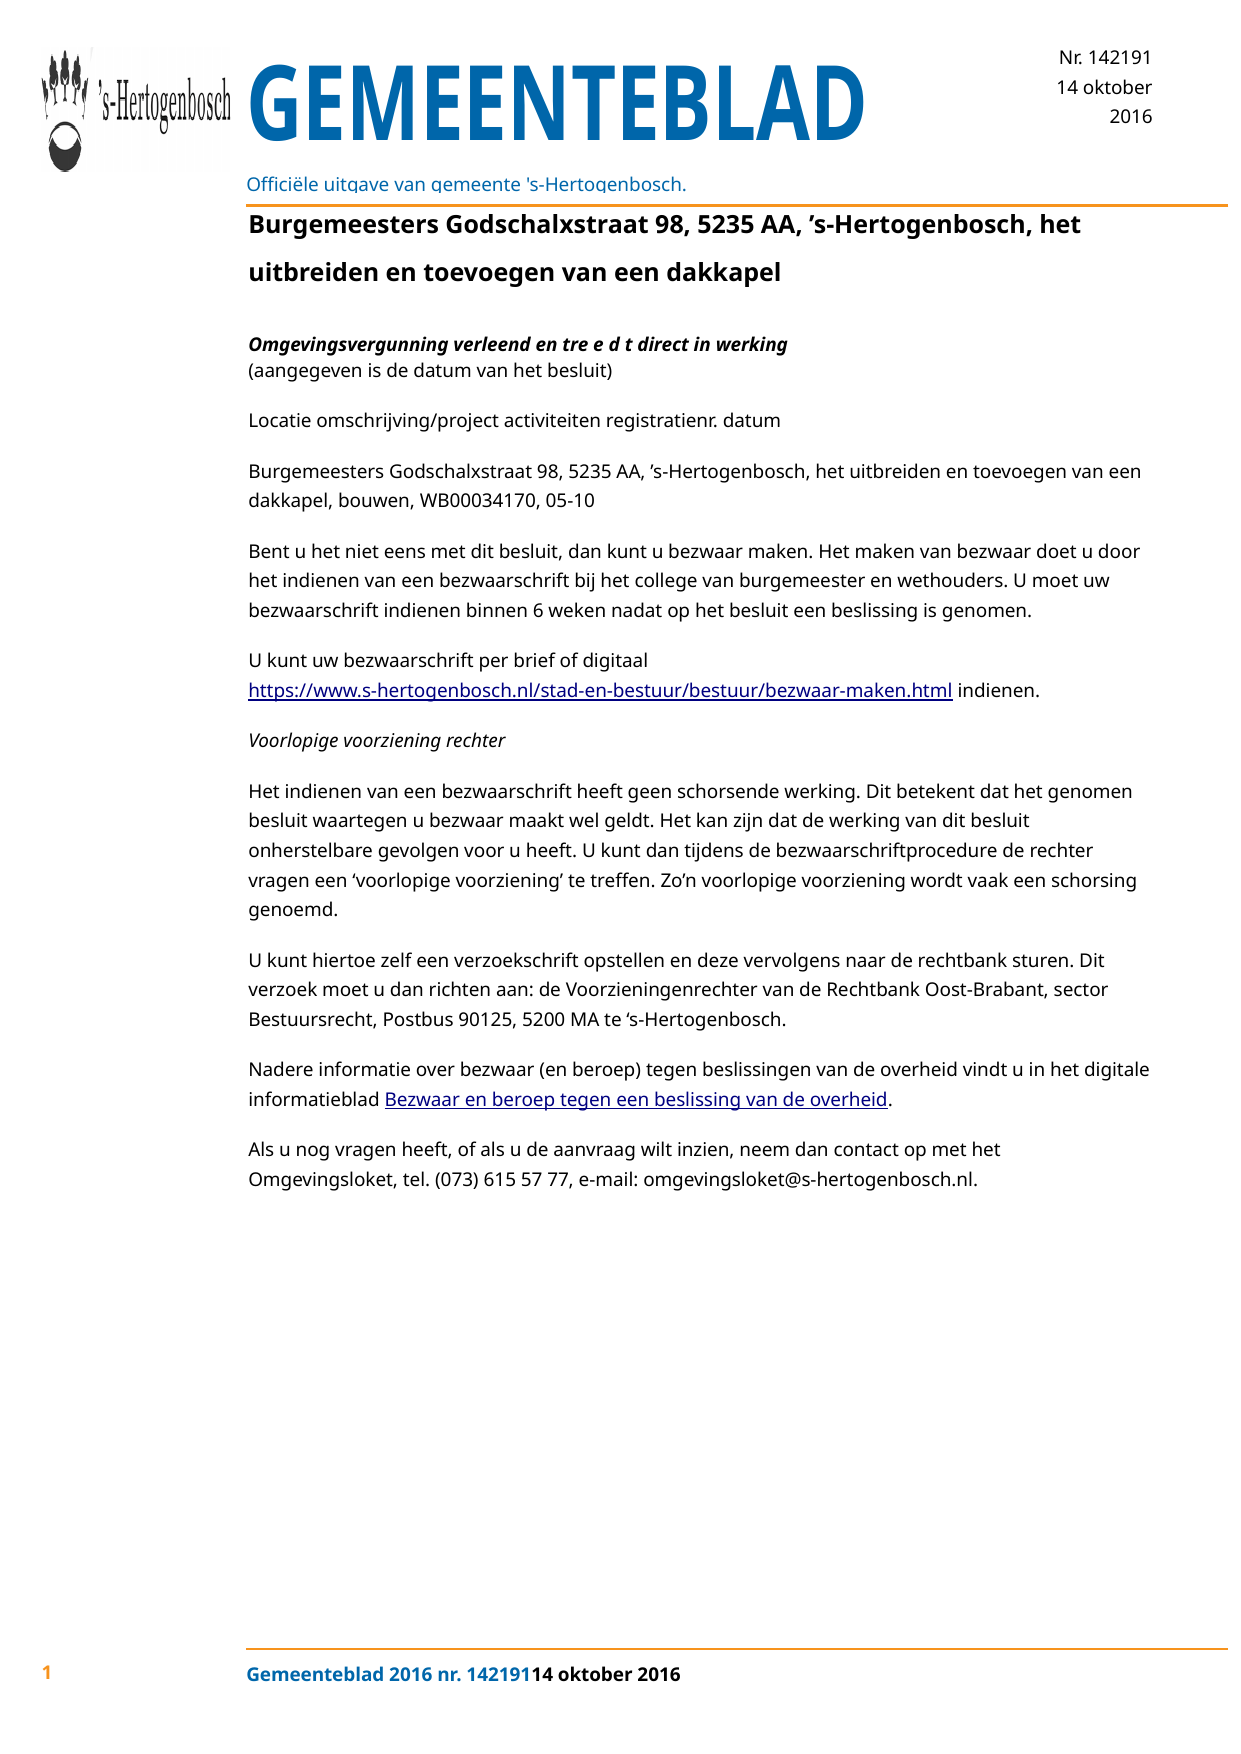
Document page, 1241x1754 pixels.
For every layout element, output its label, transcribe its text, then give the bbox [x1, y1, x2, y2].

text Voorlopige voorziening rechter [248, 728, 1152, 753]
picture [41, 47, 231, 172]
text U kunt hiertoe zelf een verzoekschrift opstellen en deze vervolgens naar de rechtbank sturen. Dit verzoek moet u dan richten aan: de Voorzieningenrechter van de Rechtbank Oost-Brabant, sector Bestuursrecht, Postbus 90125, 5200 MA te ‘s-Hertogenbosch. [248, 947, 1152, 1032]
text Burgemeesters Godschalxstraat 98, 5235 AA, ’s-Hertogenbosch, het uitbreiden en toevoegen van een dakkapel [248, 207, 1152, 288]
text Locatie omschrijving/project activiteiten registratienr. datum [248, 408, 1152, 433]
text Als u nog vragen heeft, of als u de aanvraag wilt inzien, neem dan contact op met het Omgevingsloket, tel. (073) 615 57 77, e-mail: omgevingsloket@s-hertogenbosch.nl. [248, 1136, 1152, 1192]
text Omgevingsvergunning verleend en tre e d t direct in werking [248, 331, 1152, 357]
text Nadere informatie over bezwaar (en beroep) tegen beslissingen van de overheid vindt u in het digitale informatieblad Bezwaar en beroep tegen een beslissing van de overheid. [248, 1056, 1152, 1112]
text U kunt uw bezwaarschrift per brief of digitaal https://www.s-hertogenbosch.nl/stad-en-bestuur/bestuur/bezwaar-maken.html indienen. [248, 648, 1152, 703]
text (aangegeven is de datum van het besluit) [248, 357, 1152, 383]
text Bent u het niet eens met dit besluit, dan kunt u bezwaar maken. Het maken van bezwaar doet u door het indienen van een bezwaarschrift bij het college van burgemeester en wethouders. U moet uw bezwaarschrift indienen binnen 6 weken nadat op het besluit een beslissing is genomen. [248, 538, 1152, 623]
text Het indienen van een bezwaarschrift heeft geen schorsende werking. Dit betekent dat het genomen besluit waartegen u bezwaar maakt wel geldt. Het kan zijn dat de werking van dit besluit onherstelbare gevolgen voor u heeft. U kunt dan tijdens de bezwaarschriftprocedure de rechter vragen een ‘voorlopige voorziening’ te treffen. Zo’n voorlopige voorziening wordt vaak een schorsing genoemd. [248, 778, 1152, 922]
text Burgemeesters Godschalxstraat 98, 5235 AA, ’s-Hertogenbosch, het uitbreiden en toevoegen van een dakkapel, bouwen, WB00034170, 05-10 [248, 458, 1152, 513]
